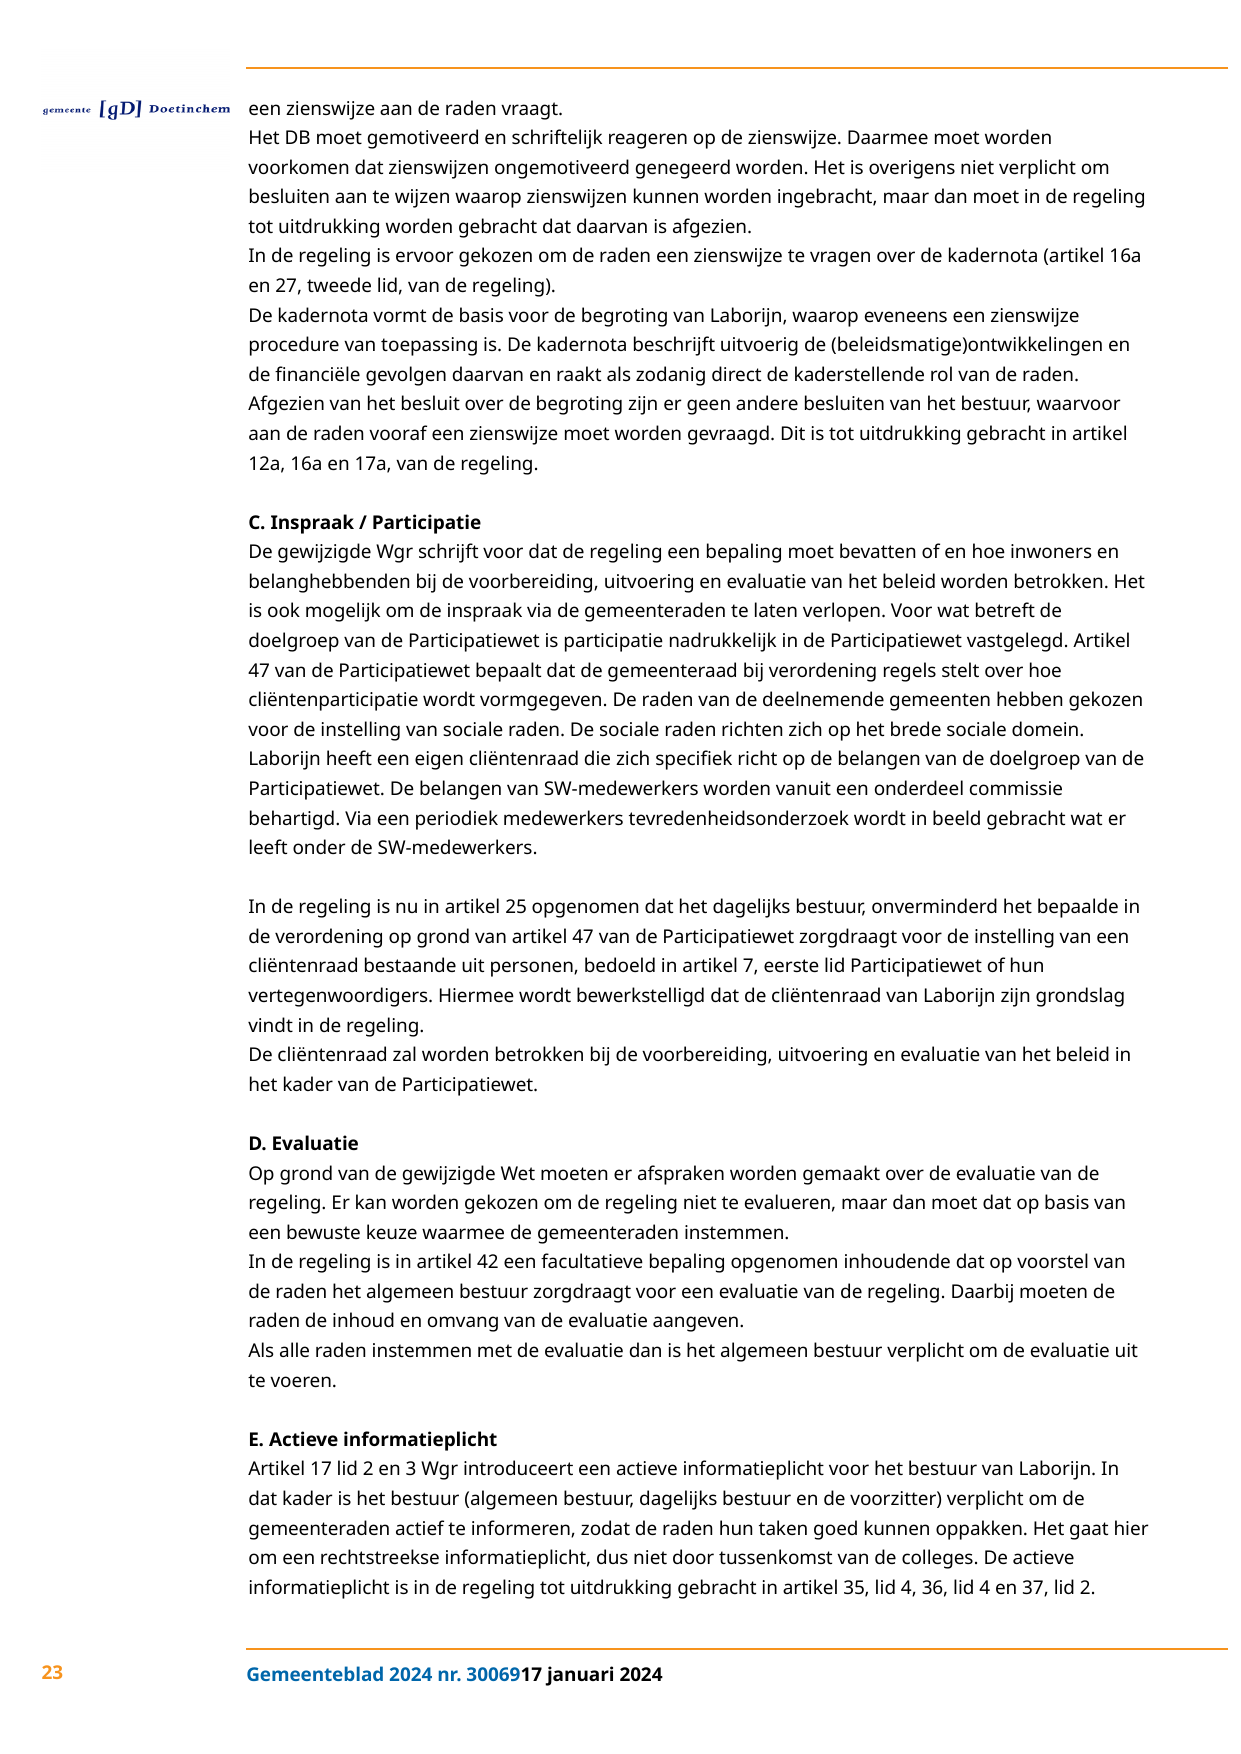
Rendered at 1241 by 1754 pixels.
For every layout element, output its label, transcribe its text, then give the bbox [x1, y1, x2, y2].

text De kadernota vormt de basis voor de begroting van Laborijn, waarop eveneens een zienswijze procedure van toepassing is. De kadernota beschrijft uitvoerig de (beleidsmatige)ontwikkelingen en de financiële gevolgen daarvan en raakt als zodanig direct de kaderstellende rol van de raden. [248, 302, 1152, 387]
text Het DB moet gemotiveerd en schriftelijk reageren op de zienswijze. Daarmee moet worden voorkomen dat zienswijzen ongemotiveerd genegeerd worden. Het is overigens niet verplicht om besluiten aan te wijzen waarop zienswijzen kunnen worden ingebracht, maar dan moet in de regeling tot uitdrukking worden gebracht dat daarvan is afgezien. [248, 124, 1152, 239]
text Afgezien van het besluit over de begroting zijn er geen andere besluiten van het bestuur, waarvoor aan de raden vooraf een zienswijze moet worden gevraagd. Dit is tot uitdrukking gebracht in artikel 12a, 16a en 17a, van de regeling. [248, 391, 1152, 476]
text De gewijzigde Wgr schrijft voor dat de regeling een bepaling moet bevatten of en hoe inwoners en belanghebbenden bij de voorbereiding, uitvoering en evaluatie van het beleid worden betrokken. Het is ook mogelijk om de inspraak via de gemeenteraden te laten verlopen. Voor wat betreft de doelgroep van de Participatiewet is participatie nadrukkelijk in de Participatiewet vastgelegd. Artikel 47 van de Participatiewet bepaalt dat de gemeenteraad bij verordening regels stelt over hoe cliëntenparticipatie wordt vormgegeven. De raden van de deelnemende gemeenten hebben gekozen voor de instelling van sociale raden. De sociale raden richten zich op het brede sociale domein. [248, 538, 1152, 742]
text Als alle raden instemmen met de evaluatie dan is het algemeen bestuur verplicht om de evaluatie uit te voeren. [248, 1337, 1152, 1393]
text Op grond van de gewijzigde Wet moeten er afspraken worden gemaakt over de evaluatie van de regeling. Er kan worden gekozen om de regeling niet te evalueren, maar dan moet dat op basis van een bewuste keuze waarmee de gemeenteraden instemmen. [248, 1160, 1152, 1245]
text In de regeling is ervoor gekozen om de raden een zienswijze te vragen over de kadernota (artikel 16a en 27, tweede lid, van de regeling). [248, 243, 1152, 298]
picture [41, 47, 231, 172]
text D. Evaluatie [248, 1130, 1152, 1156]
text Artikel 17 lid 2 en 3 Wgr introduceert een actieve informatieplicht voor het bestuur van Laborijn. In dat kader is het bestuur (algemeen bestuur, dagelijks bestuur en de voorzitter) verplicht om de gemeenteraden actief te informeren, zodat de raden hun taken goed kunnen oppakken. Het gaat hier om een rechtstreekse informatieplicht, dus niet door tussenkomst van de colleges. De actieve informatieplicht is in de regeling tot uitdrukking gebracht in artikel 35, lid 4, 36, lid 4 en 37, lid 2. [248, 1456, 1152, 1600]
text C. Inspraak / Participatie [248, 509, 1152, 535]
text In de regeling is nu in artikel 25 opgenomen dat het dagelijks bestuur, onverminderd het bepaalde in de verordening op grond van artikel 47 van de Participatiewet zorgdraagt voor de instelling van een cliëntenraad bestaande uit personen, bedoeld in artikel 7, eerste lid Participatiewet of hun vertegenwoordigers. Hiermee wordt bewerkstelligd dat de cliëntenraad van Laborijn zijn grondslag vindt in de regeling. [248, 893, 1152, 1038]
text De cliëntenraad zal worden betrokken bij de voorbereiding, uitvoering en evaluatie van het beleid in het kader van de Participatiewet. [248, 1041, 1152, 1097]
text E. Actieve informatieplicht [248, 1426, 1152, 1452]
text Laborijn heeft een eigen cliëntenraad die zich specifiek richt op de belangen van de doelgroep van de Participatiewet. De belangen van SW-medewerkers worden vanuit een onderdeel commissie behartigd. Via een periodiek medewerkers tevredenheidsonderzoek wordt in beeld gebracht wat er leeft onder de SW-medewerkers. [248, 746, 1152, 860]
text een zienswijze aan de raden vraagt. [248, 95, 1152, 121]
text In de regeling is in artikel 42 een facultatieve bepaling opgenomen inhoudende dat op voorstel van de raden het algemeen bestuur zorgdraagt voor een evaluatie van de regeling. Daarbij moeten de raden de inhoud en omvang van de evaluatie aangeven. [248, 1248, 1152, 1333]
